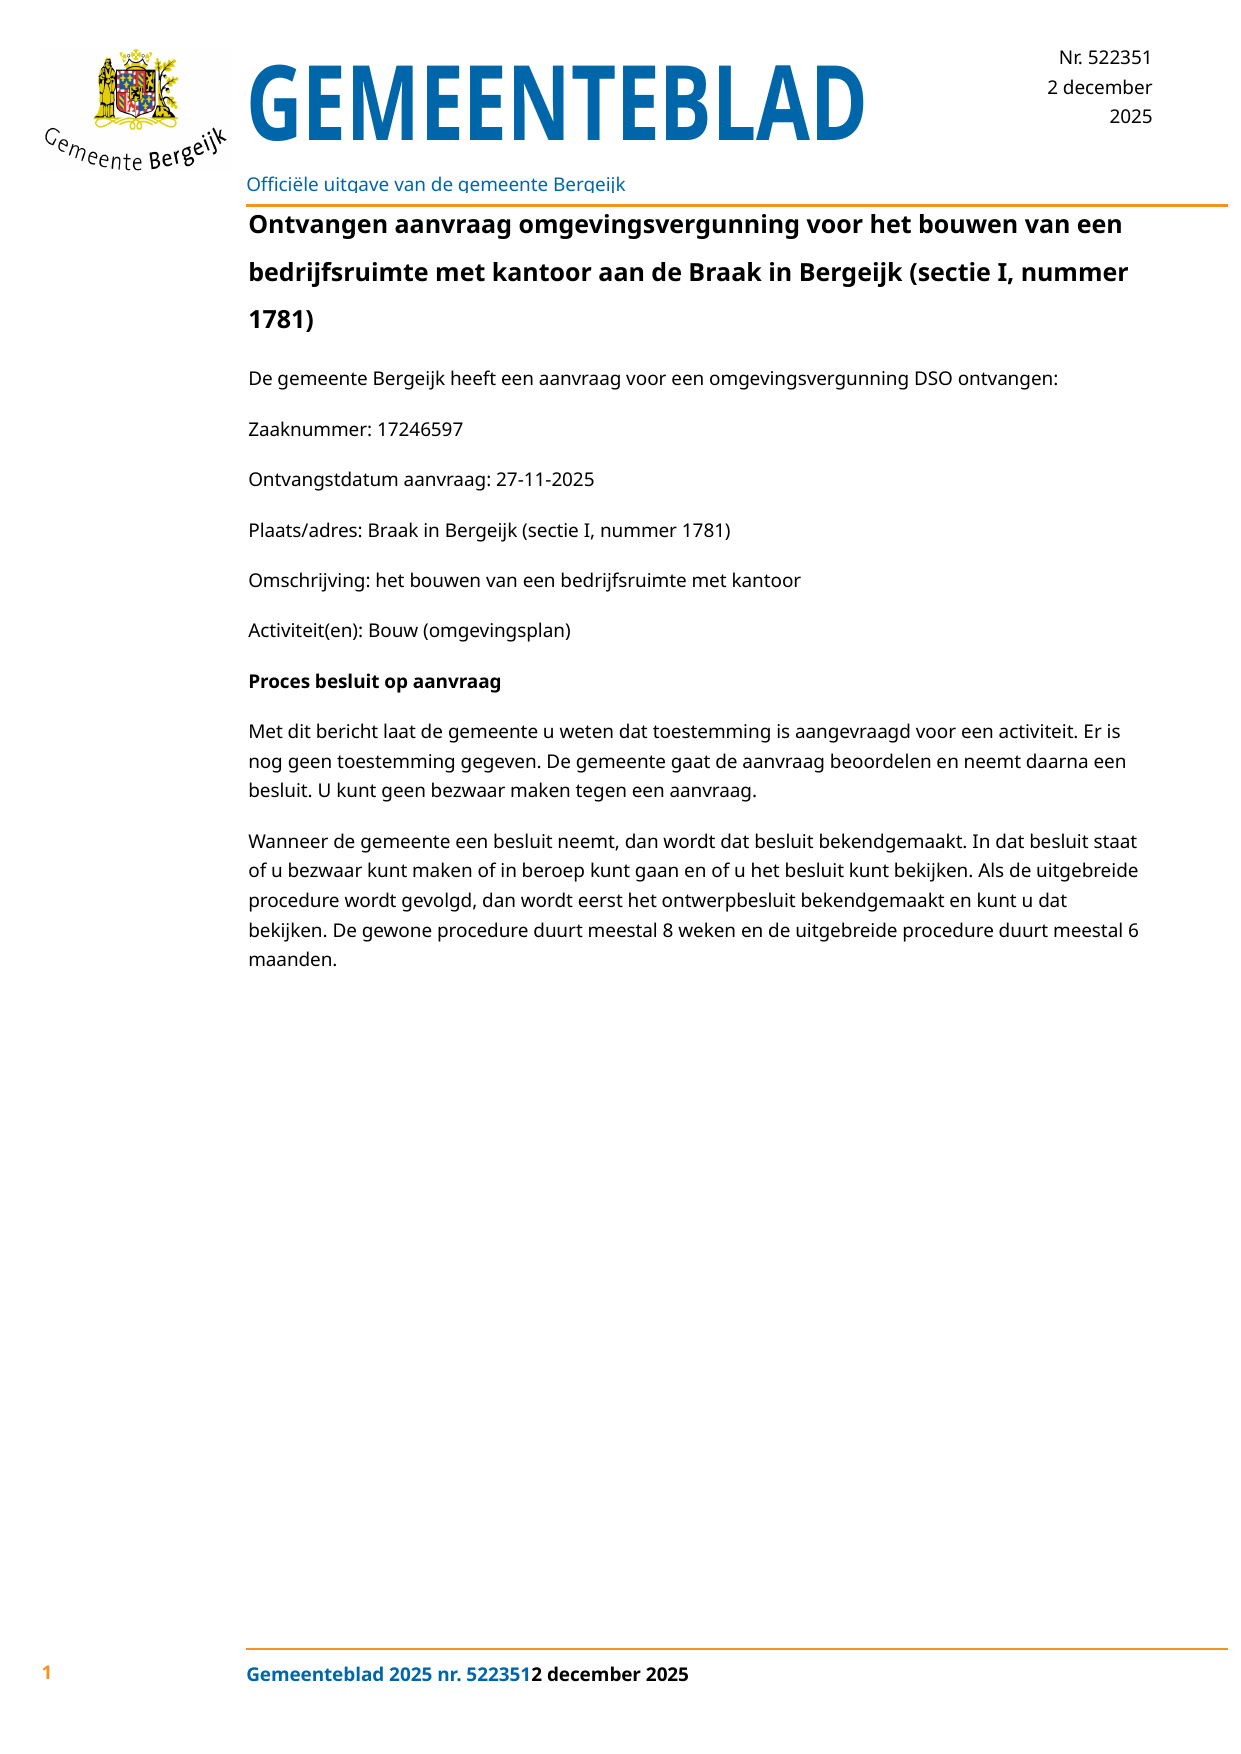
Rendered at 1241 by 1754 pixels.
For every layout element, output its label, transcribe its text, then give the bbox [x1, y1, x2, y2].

text Plaats/adres: Braak in Bergeijk (sectie I, nummer 1781) [248, 517, 1152, 542]
text Activiteit(en): Bouw (omgevingsplan) [248, 618, 1152, 643]
text Met dit bericht laat de gemeente u weten dat toestemming is aangevraagd voor een activiteit. Er is nog geen toestemming gegeven. De gemeente gaat de aanvraag beoordelen en neemt daarna een besluit. U kunt geen bezwaar maken tegen een aanvraag. [248, 718, 1152, 803]
text Proces besluit op aanvraag [248, 668, 1152, 694]
text Omschrijving: het bouwen van een bedrijfsruimte met kantoor [248, 567, 1152, 593]
text De gemeente Bergeijk heeft een aanvraag voor een omgevingsvergunning DSO ontvangen: [248, 366, 1152, 391]
picture [41, 47, 231, 172]
text Ontvangen aanvraag omgevingsvergunning voor het bouwen van een bedrijfsruimte met kantoor aan de Braak in Bergeijk (sectie I, nummer 1781) [248, 207, 1152, 336]
text Ontvangstdatum aanvraag: 27-11-2025 [248, 466, 1152, 492]
text Wanneer de gemeente een besluit neemt, dan wordt dat besluit bekendgemaakt. In dat besluit staat of u bezwaar kunt maken of in beroep kunt gaan en of u het besluit kunt bekijken. Als de uitgebreide procedure wordt gevolgd, dan wordt eerst het ontwerpbesluit bekendgemaakt en kunt u dat bekijken. De gewone procedure duurt meestal 8 weken en de uitgebreide procedure duurt meestal 6 maanden. [248, 828, 1152, 972]
text Zaaknummer: 17246597 [248, 416, 1152, 442]
